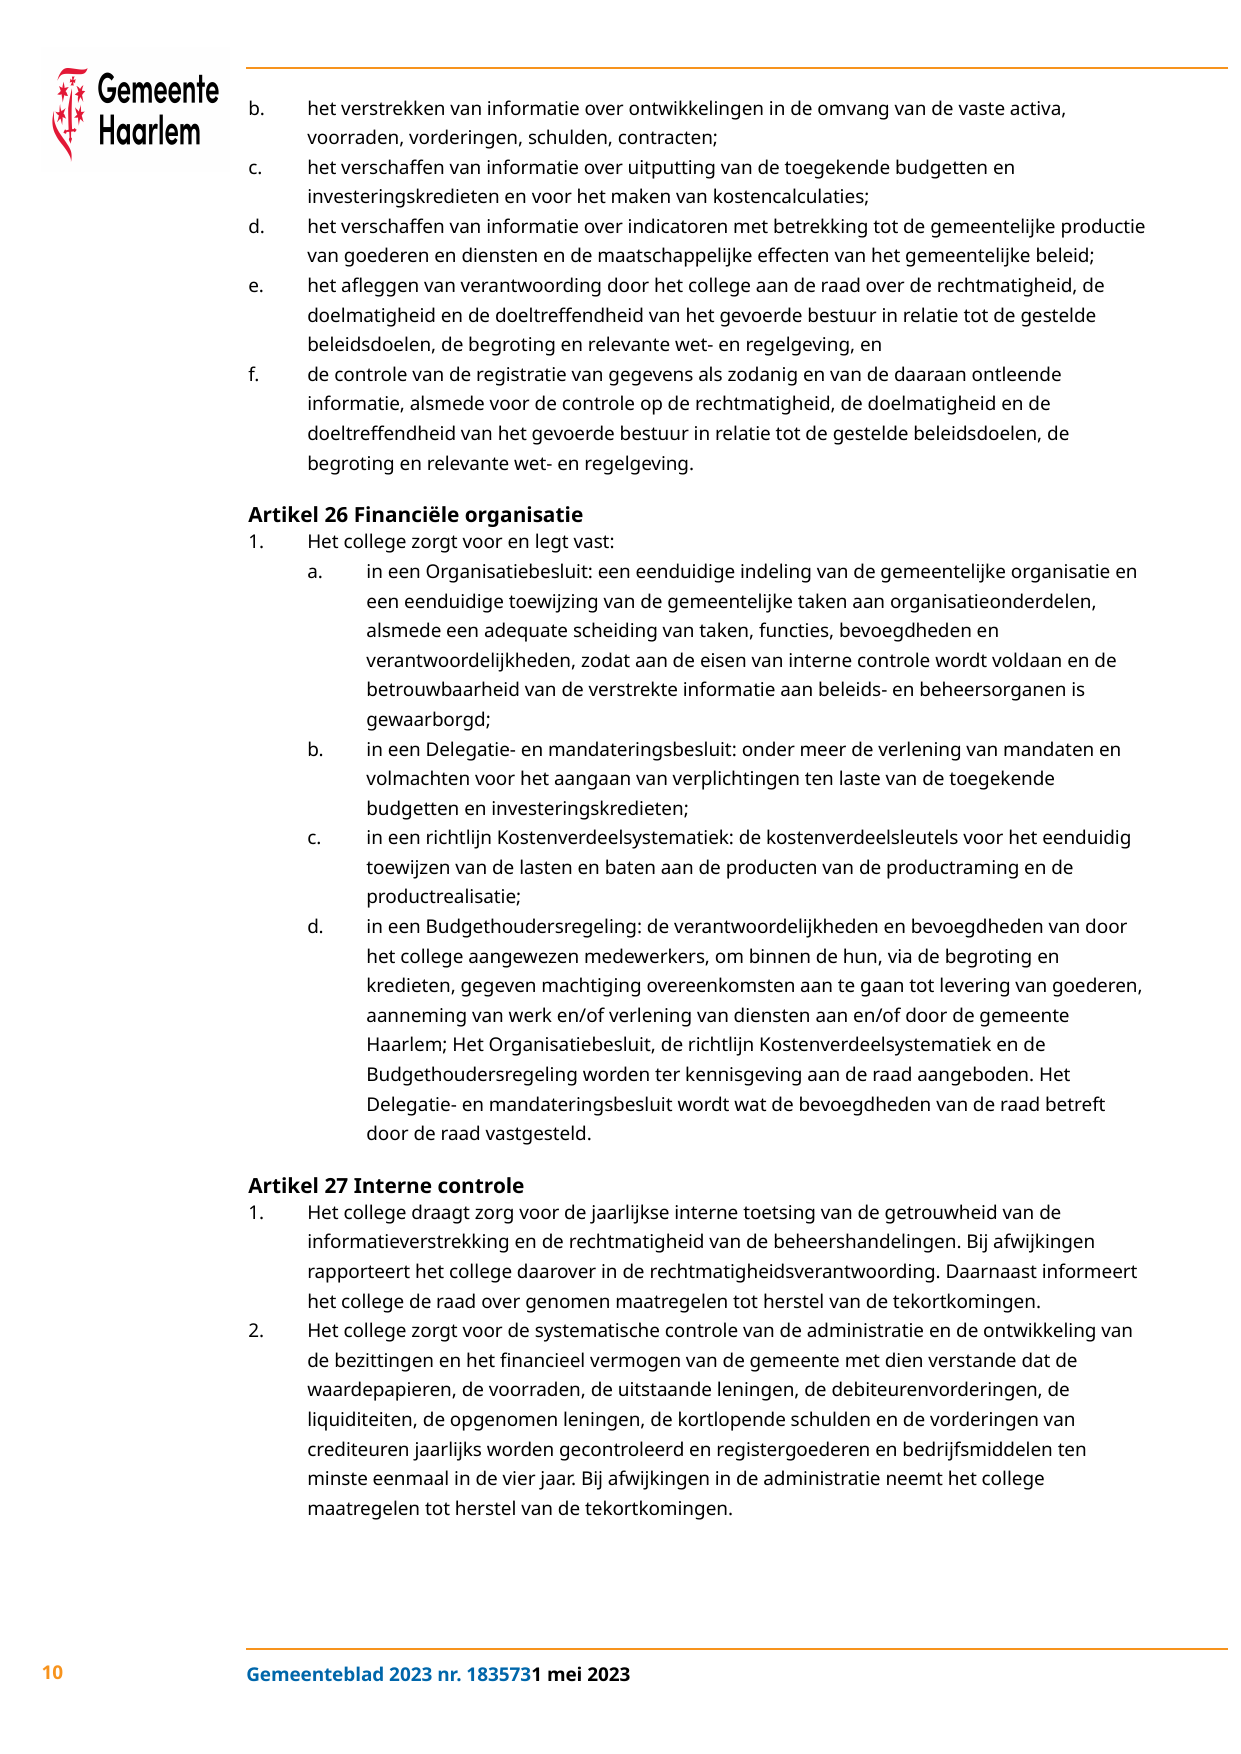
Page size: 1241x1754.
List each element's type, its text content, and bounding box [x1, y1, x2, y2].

list het afleggen van verantwoording door het college aan de raad over de rechtmatigheid, de doelmatigheid en de doeltreffendheid van het gevoerde bestuur in relatie tot de gestelde beleidsdoelen, de begroting en relevante wet- en regelgeving, en [248, 272, 1152, 357]
picture [41, 47, 231, 172]
list in een Delegatie- en mandateringsbesluit: onder meer de verlening van mandaten en volmachten voor het aangaan van verplichtingen ten laste van de toegekende budgetten en investeringskredieten; [307, 736, 1152, 821]
list Het college draagt zorg voor de jaarlijkse interne toetsing van de getrouwheid van de informatieverstrekking en de rechtmatigheid van de beheershandelingen. Bij afwijkingen rapporteert het college daarover in de rechtmatigheidsverantwoording. Daarnaast informeert het college de raad over genomen maatregelen tot herstel van de tekortkomingen. [248, 1199, 1152, 1314]
list Het college zorgt voor de systematische controle van de administratie en de ontwikkeling van de bezittingen en het financieel vermogen van de gemeente met dien verstande dat de waardepapieren, de voorraden, de uitstaande leningen, de debiteurenvorderingen, de liquiditeiten, de opgenomen leningen, de kortlopende schulden en de vorderingen van crediteuren jaarlijks worden gecontroleerd en registergoederen en bedrijfsmiddelen ten minste eenmaal in de vier jaar. Bij afwijkingen in de administratie neemt het college maatregelen tot herstel van de tekortkomingen. [248, 1317, 1152, 1521]
list in een Organisatiebesluit: een eenduidige indeling van de gemeentelijke organisatie en een eenduidige toewijzing van de gemeentelijke taken aan organisatieonderdelen, alsmede een adequate scheiding van taken, functies, bevoegdheden en verantwoordelijkheden, zodat aan de eisen van interne controle wordt voldaan en de betrouwbaarheid van de verstrekte informatie aan beleids- en beheersorganen is gewaarborgd; [307, 558, 1152, 732]
list het verstrekken van informatie over ontwikkelingen in de omvang van de vaste activa, voorraden, vorderingen, schulden, contracten; [248, 95, 1152, 150]
list Het college zorgt voor en legt vast: [248, 529, 1152, 554]
list het verschaffen van informatie over indicatoren met betrekking tot de gemeentelijke productie van goederen en diensten en de maatschappelijke effecten van het gemeentelijke beleid; [248, 213, 1152, 268]
text Artikel 27 Interne controle [248, 1171, 1152, 1199]
text Artikel 26 Financiële organisatie [248, 500, 1152, 529]
list in een richtlijn Kostenverdeelsystematiek: de kostenverdeelsleutels voor het eenduidig toewijzen van de lasten en baten aan de producten van de productraming en de productrealisatie; [307, 824, 1152, 909]
list de controle van de registratie van gegevens als zodanig en van de daaraan ontleende informatie, alsmede voor de controle op de rechtmatigheid, de doelmatigheid en de doeltreffendheid van het gevoerde bestuur in relatie tot de gestelde beleidsdoelen, de begroting en relevante wet- en regelgeving. [248, 361, 1152, 476]
list in een Budgethoudersregeling: de verantwoordelijkheden en bevoegdheden van door het college aangewezen medewerkers, om binnen de hun, via de begroting en kredieten, gegeven machtiging overeenkomsten aan te gaan tot levering van goederen, aanneming van werk en/of verlening van diensten aan en/of door de gemeente Haarlem; Het Organisatiebesluit, de richtlijn Kostenverdeelsystematiek en de Budgethoudersregeling worden ter kennisgeving aan de raad aangeboden. Het Delegatie- en mandateringsbesluit wordt wat de bevoegdheden van de raad betreft door de raad vastgesteld. [307, 913, 1152, 1146]
list het verschaffen van informatie over uitputting van de toegekende budgetten en investeringskredieten en voor het maken van kostencalculaties; [248, 154, 1152, 209]
